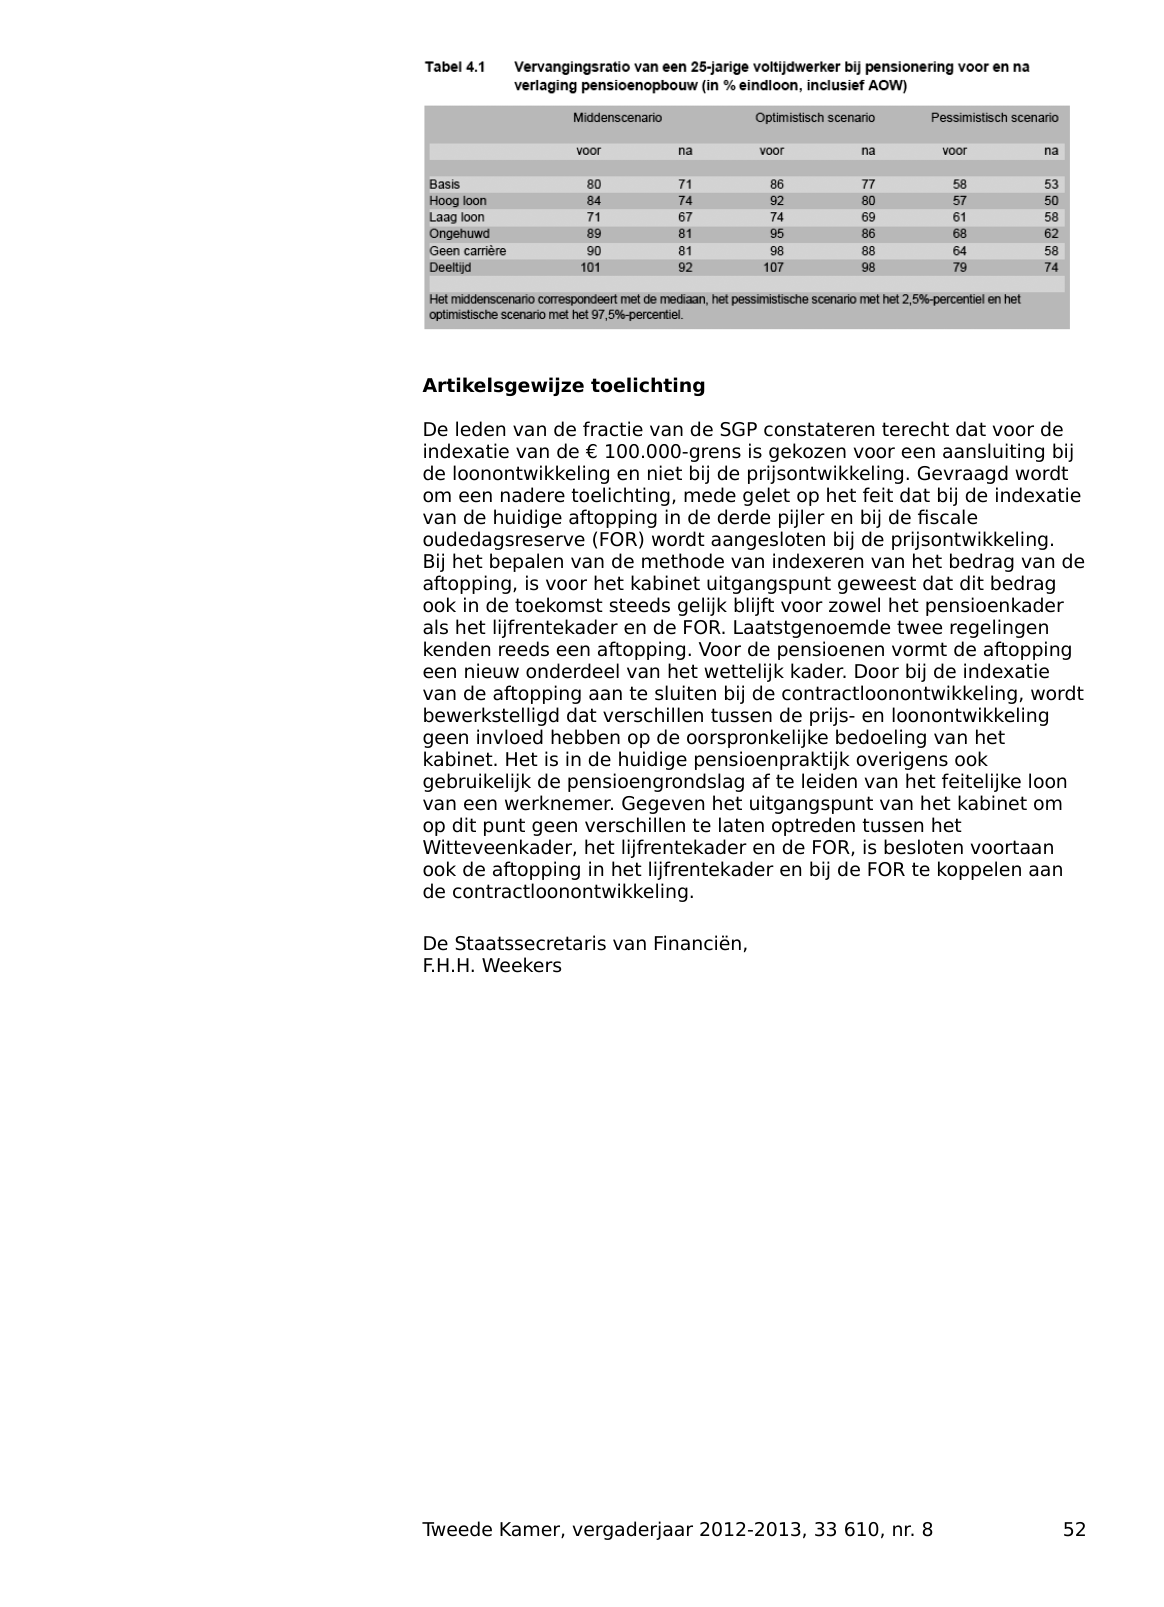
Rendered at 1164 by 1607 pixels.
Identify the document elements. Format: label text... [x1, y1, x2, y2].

text De Staatssecretaris van Financiën, F.H.H. Weekers [422, 933, 1087, 977]
subtitle Artikelsgewijze toelichting [422, 375, 1087, 397]
text De leden van de fractie van de SGP constateren terecht dat voor de indexatie van de € 100.000-grens is gekozen voor een aansluiting bij de loonontwikkeling en niet bij de prijsontwikkeling. Gevraagd wordt om een nadere toelichting, mede gelet op het feit dat bij de indexatie van de huidige aftopping in de derde pijler en bij de fiscale oudedagsreserve (FOR) wordt aangesloten bij de prijsontwikkeling. [422, 419, 1087, 551]
picture [422, 59, 1072, 331]
text Bij het bepalen van de methode van indexeren van het bedrag van de aftopping, is voor het kabinet uitgangspunt geweest dat dit bedrag ook in de toekomst steeds gelijk blijft voor zowel het pensioenkader als het lijfrentekader en de FOR. Laatstgenoemde twee regelingen kenden reeds een aftopping. Voor de pensioenen vormt de aftopping een nieuw onderdeel van het wettelijk kader. Door bij de indexatie van de aftopping aan te sluiten bij de contractloonontwikkeling, wordt bewerkstelligd dat verschillen tussen de prijs- en loonontwikkeling geen invloed hebben op de oorspronkelijke bedoeling van het kabinet. Het is in de huidige pensioenpraktijk overigens ook gebruikelijk de pensioengrondslag af te leiden van het feitelijke loon van een werknemer. Gegeven het uitgangspunt van het kabinet om op dit punt geen verschillen te laten optreden tussen het Witteveenkader, het lijfrentekader en de FOR, is besloten voortaan ook de aftopping in het lijfrentekader en bij de FOR te koppelen aan de contractloonontwikkeling. [422, 551, 1087, 903]
